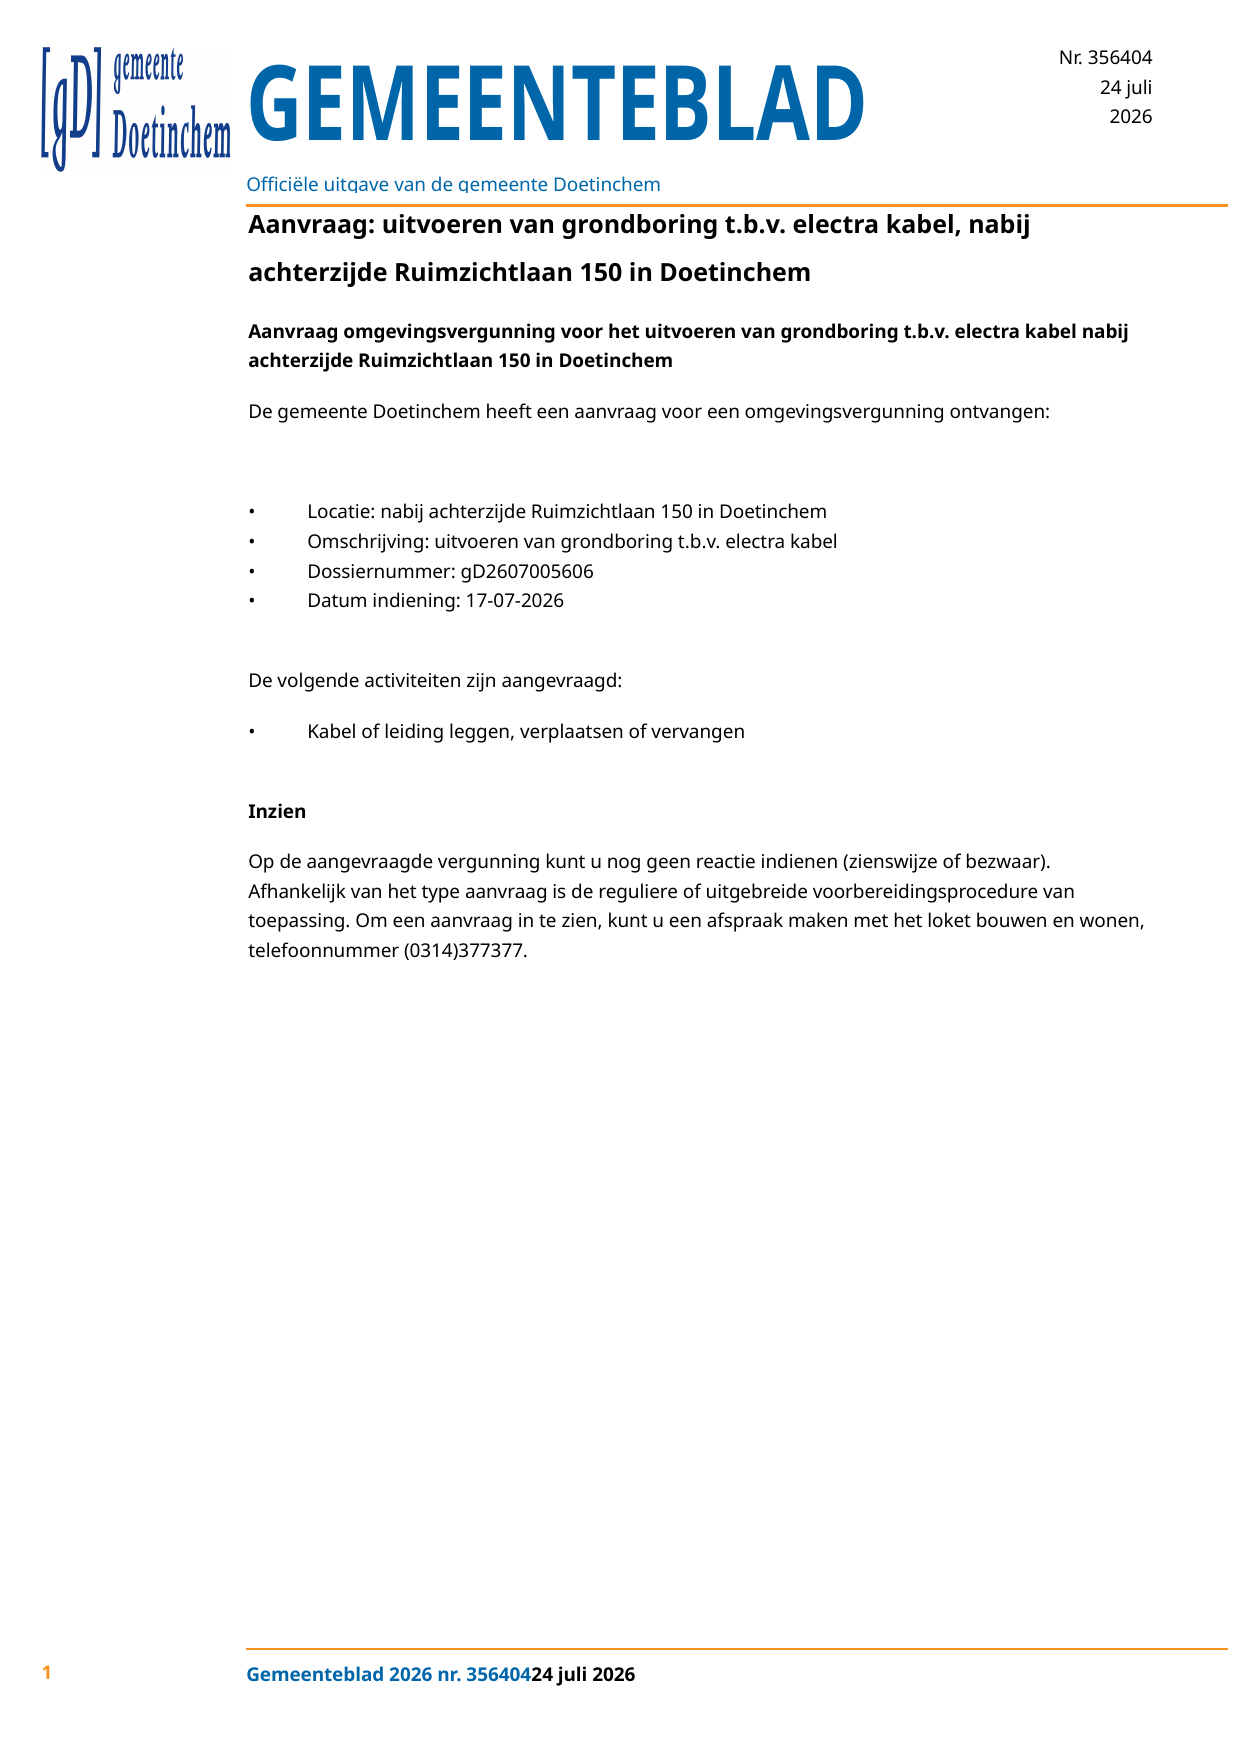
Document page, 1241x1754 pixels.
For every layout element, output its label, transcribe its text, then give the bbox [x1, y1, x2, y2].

list Dossiernummer: gD2607005606 [248, 558, 1152, 584]
picture [41, 47, 231, 172]
list Locatie: nabij achterzijde Ruimzichtlaan 150 in Doetinchem [248, 499, 1152, 524]
text Aanvraag: uitvoeren van grondboring t.b.v. electra kabel, nabij achterzijde Ruimzichtlaan 150 in Doetinchem [248, 207, 1152, 288]
list Kabel of leiding leggen, verplaatsen of vervangen [248, 718, 1152, 744]
list Datum indiening: 17-07-2026 [248, 587, 1152, 613]
text De volgende activiteiten zijn aangevraagd: [248, 667, 1152, 693]
text Inzien [248, 798, 1152, 824]
text Op de aangevraagde vergunning kunt u nog geen reactie indienen (zienswijze of bezwaar). Afhankelijk van het type aanvraag is de reguliere of uitgebreide voorbereidingsprocedure van toepassing. Om een aanvraag in te zien, kunt u een afspraak maken met het loket bouwen en wonen, telefoonnummer (0314)377377. [248, 848, 1152, 963]
list Omschrijving: uitvoeren van grondboring t.b.v. electra kabel [248, 528, 1152, 554]
text Aanvraag omgevingsvergunning voor het uitvoeren van grondboring t.b.v. electra kabel nabij achterzijde Ruimzichtlaan 150 in Doetinchem [248, 318, 1152, 373]
text De gemeente Doetinchem heeft een aanvraag voor een omgevingsvergunning ontvangen: [248, 398, 1152, 424]
